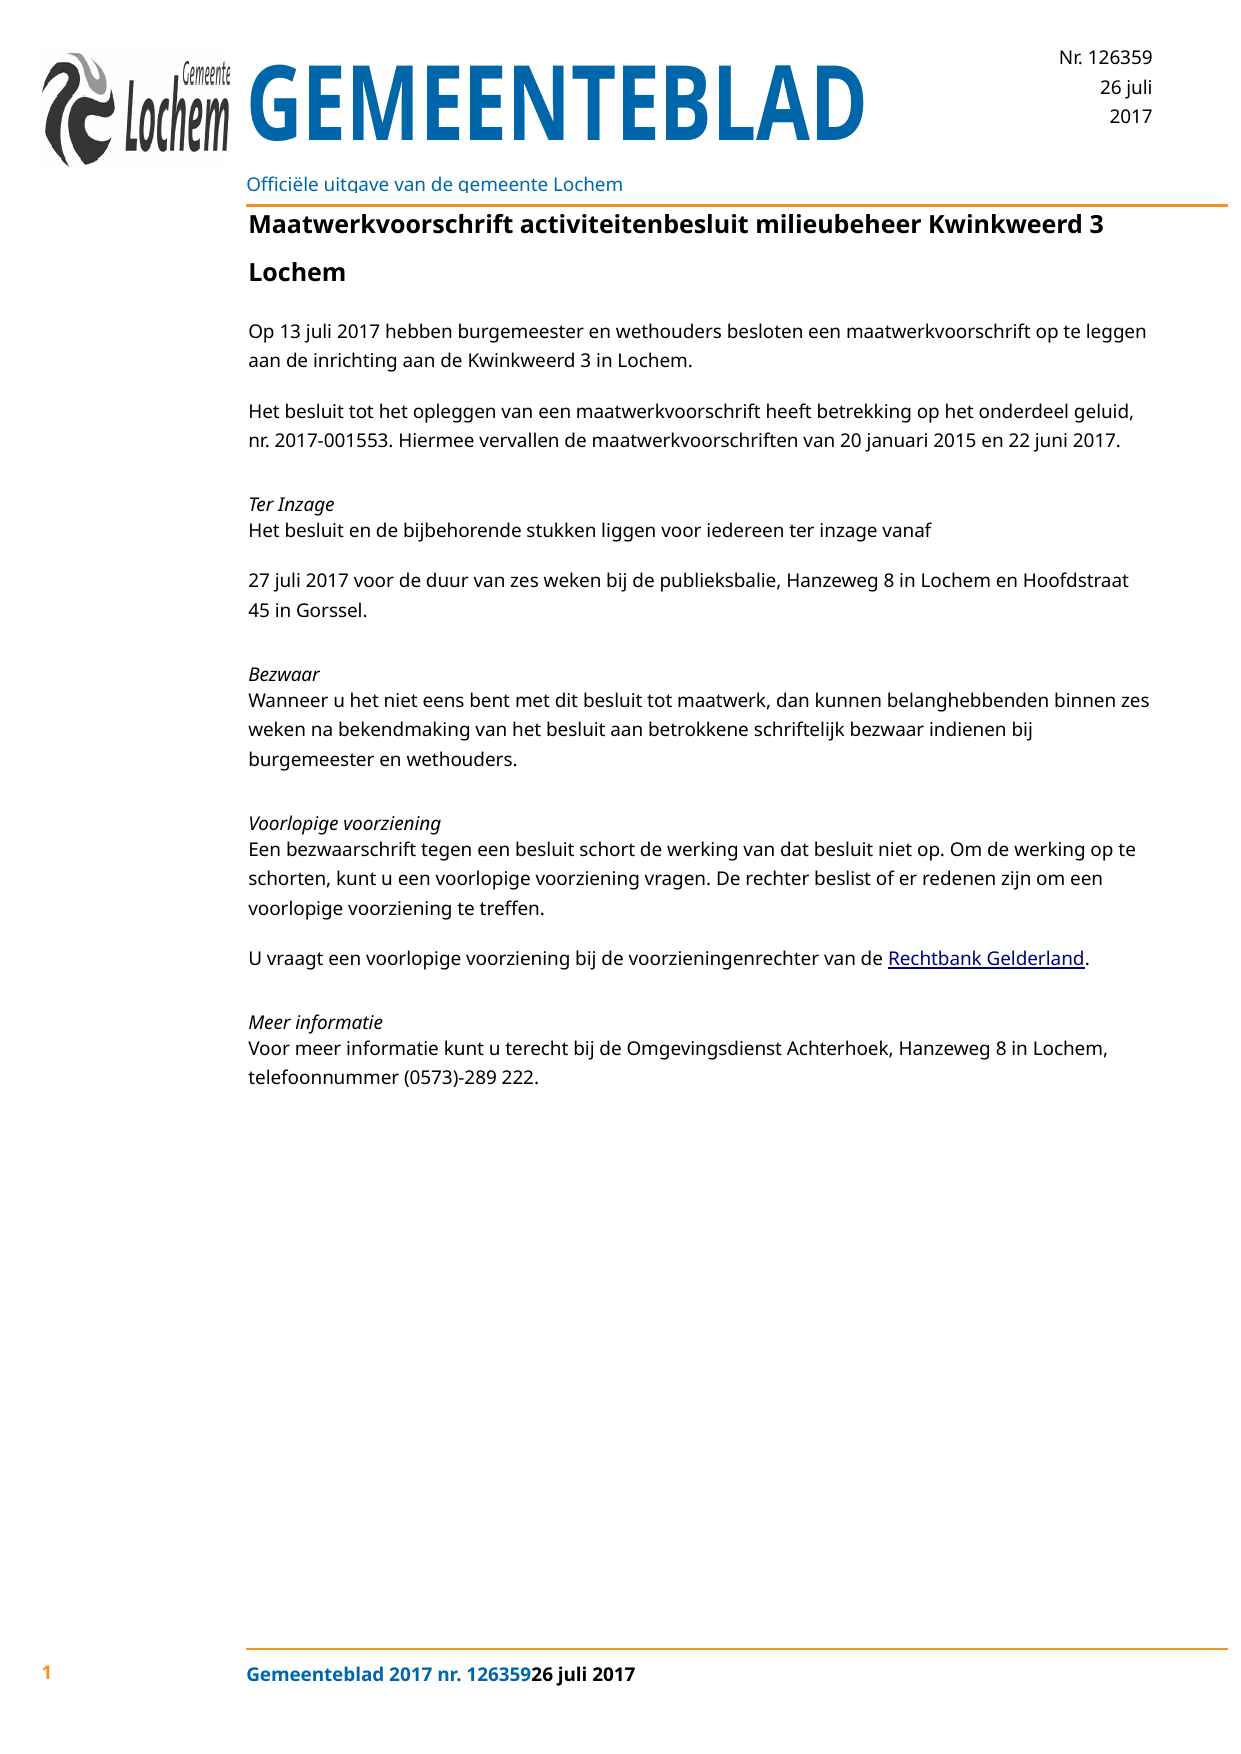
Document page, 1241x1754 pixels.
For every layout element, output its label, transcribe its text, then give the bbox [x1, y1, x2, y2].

picture [41, 47, 231, 172]
text Wanneer u het niet eens bent met dit besluit tot maatwerk, dan kunnen belanghebbenden binnen zes weken na bekendmaking van het besluit aan betrokkene schriftelijk bezwaar indienen bij burgemeester en wethouders. [248, 687, 1152, 772]
text Het besluit tot het opleggen van een maatwerkvoorschrift heeft betrekking op het onderdeel geluid, nr. 2017-001553. Hiermee vervallen de maatwerkvoorschriften van 20 januari 2015 en 22 juni 2017. [248, 398, 1152, 453]
text Bezwaar [248, 661, 1152, 687]
text U vraagt een voorlopige voorziening bij de voorzieningenrechter van de Rechtbank Gelderland. [248, 945, 1152, 971]
text Ter Inzage [248, 491, 1152, 517]
text Voor meer informatie kunt u terecht bij de Omgevingsdienst Achterhoek, Hanzeweg 8 in Lochem, telefoonnummer (0573)-289 222. [248, 1035, 1152, 1090]
text 27 juli 2017 voor de duur van zes weken bij de publieksbalie, Hanzeweg 8 in Lochem en Hoofdstraat 45 in Gorssel. [248, 568, 1152, 623]
text Maatwerkvoorschrift activiteitenbesluit milieubeheer Kwinkweerd 3 Lochem [248, 207, 1152, 288]
text Op 13 juli 2017 hebben burgemeester en wethouders besloten een maatwerkvoorschrift op te leggen aan de inrichting aan de Kwinkweerd 3 in Lochem. [248, 318, 1152, 373]
text Een bezwaarschrift tegen een besluit schort de werking van dat besluit niet op. Om de werking op te schorten, kunt u een voorlopige voorziening vragen. De rechter beslist of er redenen zijn om een voorlopige voorziening te treffen. [248, 836, 1152, 921]
text Het besluit en de bijbehorende stukken liggen voor iedereen ter inzage vanaf [248, 517, 1152, 543]
text Meer informatie [248, 1009, 1152, 1035]
text Voorlopige voorziening [248, 810, 1152, 836]
